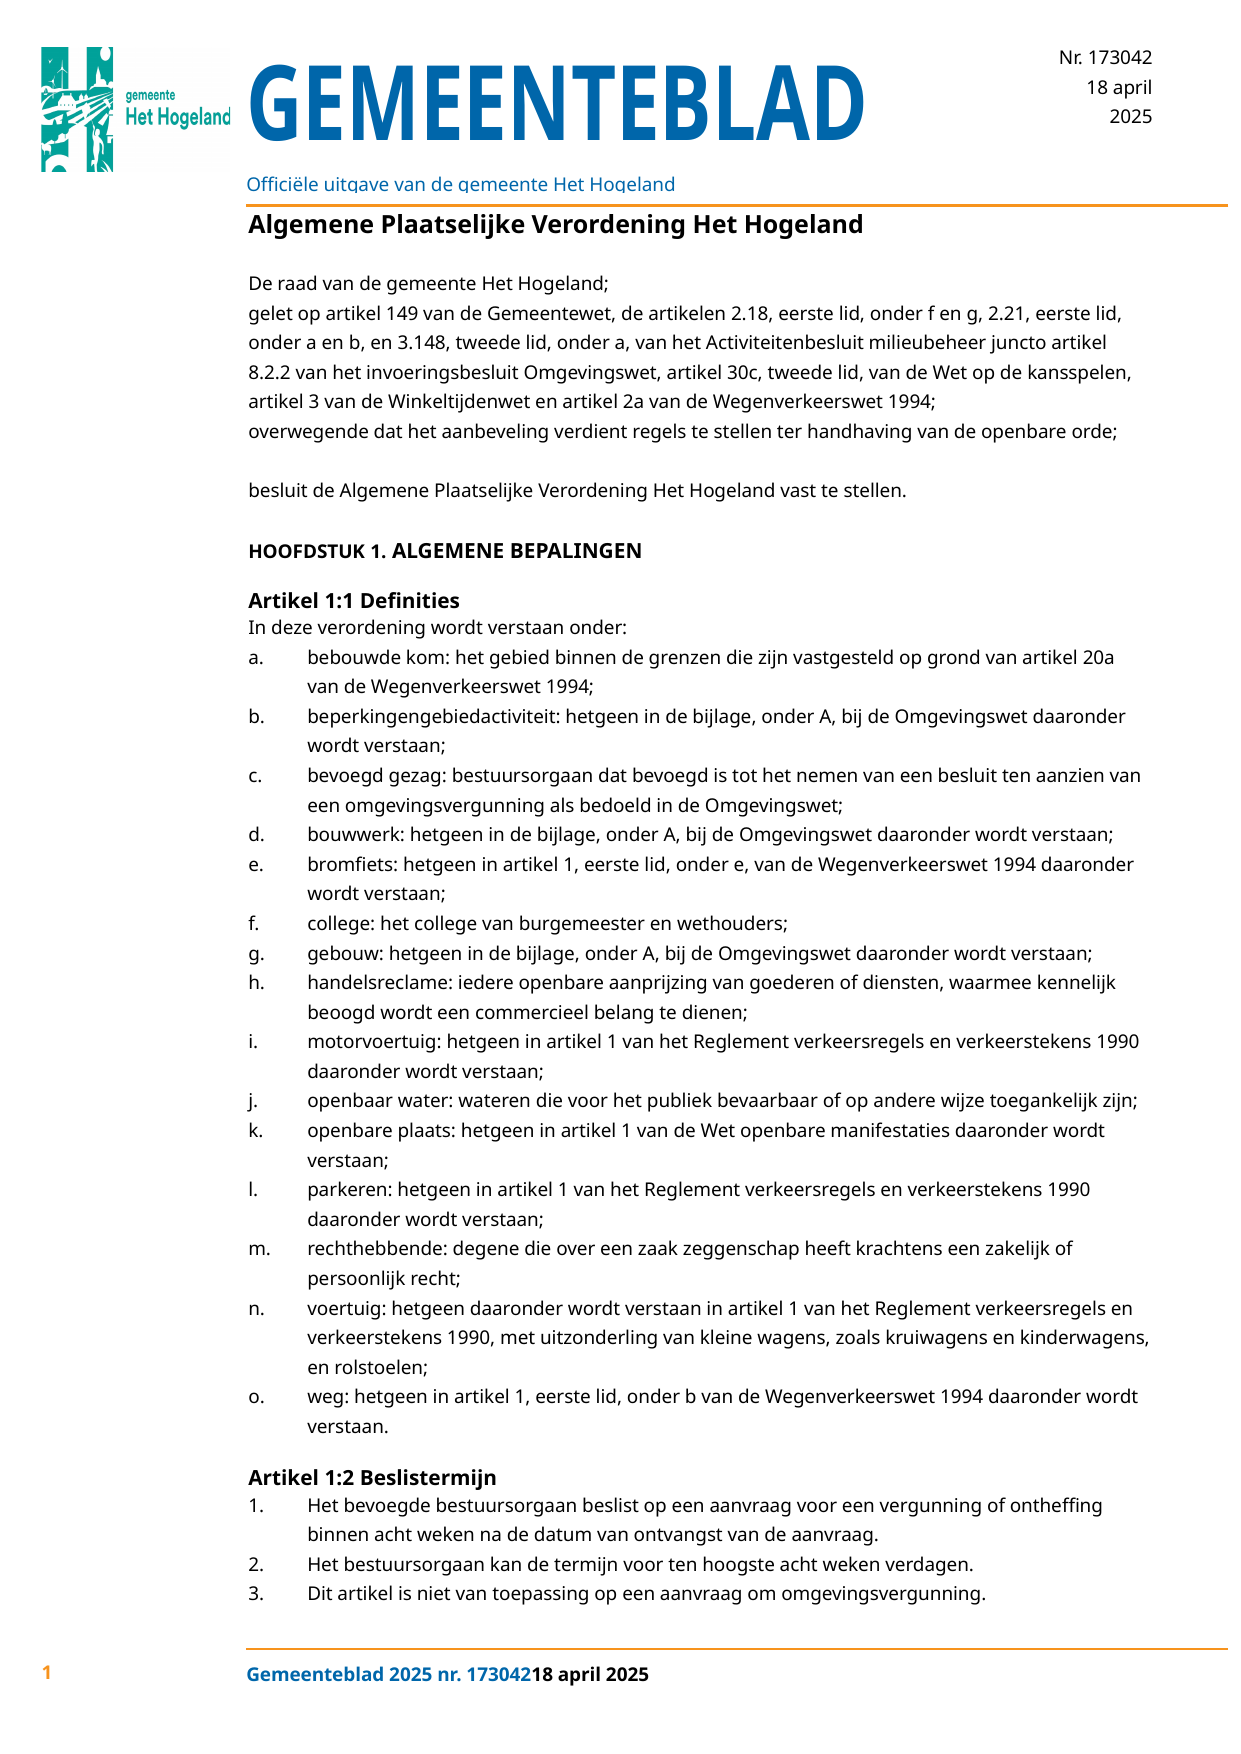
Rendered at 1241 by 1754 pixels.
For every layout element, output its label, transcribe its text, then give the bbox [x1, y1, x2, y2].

text gelet op artikel 149 van de Gemeentewet, de artikelen 2.18, eerste lid, onder f en g, 2.21, eerste lid, onder a en b, en 3.148, tweede lid, onder a, van het Activiteitenbesluit milieubeheer juncto artikel 8.2.2 van het invoeringsbesluit Omgevingswet, artikel 30c, tweede lid, van de Wet op de kansspelen, artikel 3 van de Winkeltijdenwet en artikel 2a van de Wegenverkeerswet 1994; [248, 300, 1152, 414]
list voertuig: hetgeen daaronder wordt verstaan in artikel 1 van het Reglement verkeersregels en verkeerstekens 1990, met uitzonderling van kleine wagens, zoals kruiwagens en kinderwagens, en rolstoelen; [248, 1295, 1152, 1379]
list Het bevoegde bestuursorgaan beslist op een aanvraag voor een vergunning of ontheffing binnen acht weken na de datum van ontvangst van de aanvraag. [248, 1492, 1152, 1547]
text De raad van de gemeente Het Hogeland; [248, 270, 1152, 296]
list handelsreclame: iedere openbare aanprijzing van goederen of diensten, waarmee kennelijk beoogd wordt een commercieel belang te dienen; [248, 969, 1152, 1024]
list bouwwerk: hetgeen in de bijlage, onder A, bij de Omgevingswet daaronder wordt verstaan; [248, 821, 1152, 847]
list Het bestuursorgaan kan de termijn voor ten hoogste acht weken verdagen. [248, 1551, 1152, 1577]
list beperkingengebiedactiviteit: hetgeen in de bijlage, onder A, bij de Omgevingswet daaronder wordt verstaan; [248, 703, 1152, 758]
list bromfiets: hetgeen in artikel 1, eerste lid, onder e, van de Wegenverkeerswet 1994 daaronder wordt verstaan; [248, 851, 1152, 906]
list openbare plaats: hetgeen in artikel 1 van de Wet openbare manifestaties daaronder wordt verstaan; [248, 1117, 1152, 1172]
text HOOFDSTUK 1. ALGEMENE BEPALINGEN [248, 537, 1152, 565]
list bebouwde kom: het gebied binnen de grenzen die zijn vastgesteld op grond van artikel 20a van de Wegenverkeerswet 1994; [248, 644, 1152, 699]
text overwegende dat het aanbeveling verdient regels te stellen ter handhaving van de openbare orde; [248, 418, 1152, 444]
text In deze verordening wordt verstaan onder: [248, 614, 1152, 640]
list bevoegd gezag: bestuursorgaan dat bevoegd is tot het nemen van een besluit ten aanzien van een omgevingsvergunning als bedoeld in de Omgevingswet; [248, 762, 1152, 817]
list rechthebbende: degene die over een zaak zeggenschap heeft krachtens een zakelijk of persoonlijk recht; [248, 1236, 1152, 1291]
list college: het college van burgemeester en wethouders; [248, 910, 1152, 936]
text Artikel 1:1 Definities [248, 586, 1152, 614]
picture [41, 47, 231, 172]
text Algemene Plaatselijke Verordening Het Hogeland [248, 207, 1152, 241]
list gebouw: hetgeen in de bijlage, onder A, bij de Omgevingswet daaronder wordt verstaan; [248, 940, 1152, 965]
text Artikel 1:2 Beslistermijn [248, 1463, 1152, 1492]
text besluit de Algemene Plaatselijke Verordening Het Hogeland vast te stellen. [248, 477, 1152, 503]
list openbaar water: wateren die voor het publiek bevaarbaar of op andere wijze toegankelijk zijn; [248, 1088, 1152, 1113]
list motorvoertuig: hetgeen in artikel 1 van het Reglement verkeersregels en verkeerstekens 1990 daaronder wordt verstaan; [248, 1028, 1152, 1084]
list Dit artikel is niet van toepassing op een aanvraag om omgevingsvergunning. [248, 1581, 1152, 1606]
list weg: hetgeen in artikel 1, eerste lid, onder b van de Wegenverkeerswet 1994 daaronder wordt verstaan. [248, 1383, 1152, 1439]
list parkeren: hetgeen in artikel 1 van het Reglement verkeersregels en verkeerstekens 1990 daaronder wordt verstaan; [248, 1176, 1152, 1232]
